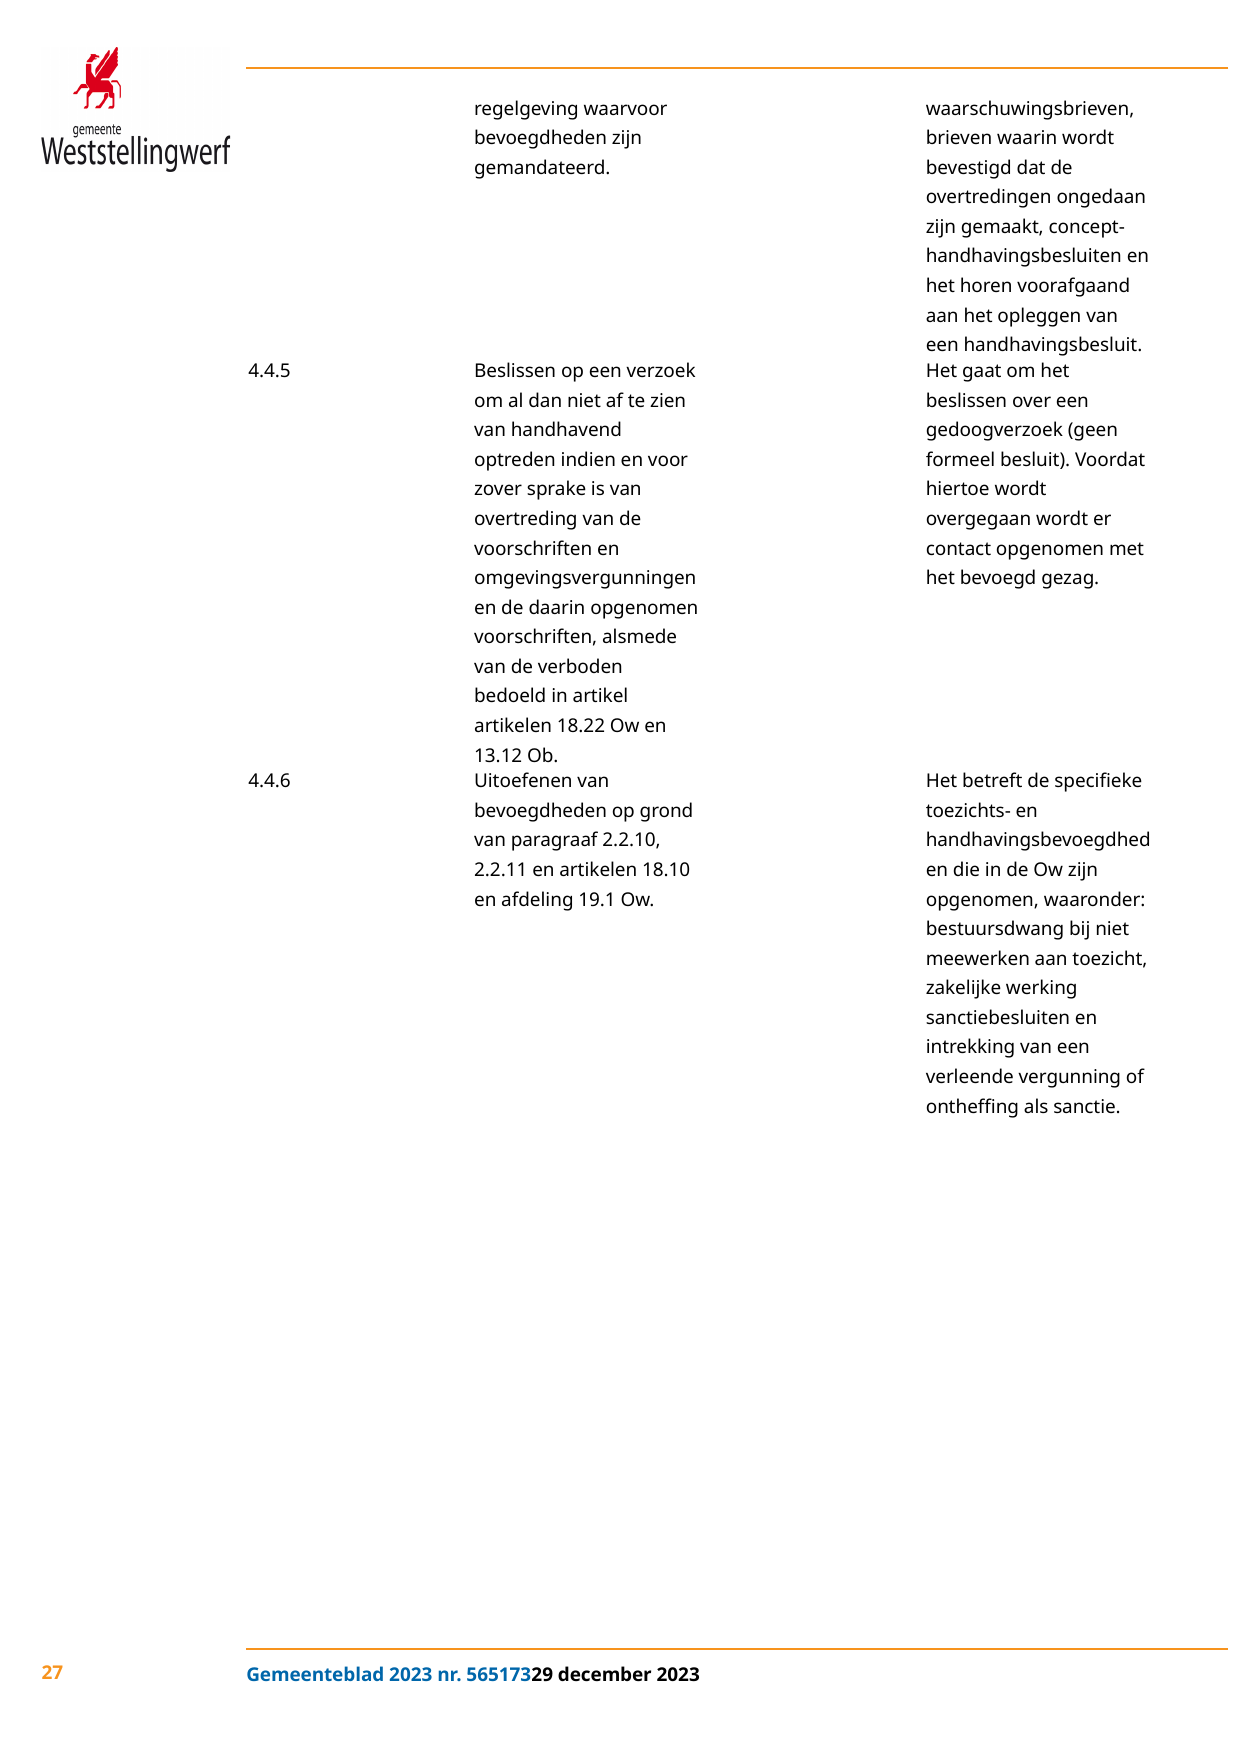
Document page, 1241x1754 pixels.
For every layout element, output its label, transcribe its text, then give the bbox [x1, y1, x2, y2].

table_cell [700, 95, 926, 357]
table_cell [248, 95, 474, 357]
table_cell 4.4.6 [248, 768, 474, 1119]
picture [41, 47, 231, 172]
table_cell [700, 768, 926, 1119]
table_cell Het betreft de specifieke toezichts- en handhavingsbevoegdheden die in de Ow zijn opgenomen, waaronder: bestuursdwang bij niet meewerken aan toezicht, zakelijke werking sanctiebesluiten en intrekking van een verleende vergunning of ontheffing als sanctie. [926, 768, 1152, 1119]
table_cell regelgeving waarvoor bevoegdheden zijn gemandateerd. [474, 95, 700, 357]
table_cell [700, 357, 926, 767]
table_cell Uitoefenen van bevoegdheden op grond van paragraaf 2.2.10, 2.2.11 en artikelen 18.10 en afdeling 19.1 Ow. [474, 768, 700, 1119]
table_cell Beslissen op een verzoek om al dan niet af te zien van handhavend optreden indien en voor zover sprake is van overtreding van de voorschriften en omgevingsvergunningen en de daarin opgenomen voorschriften, alsmede van de verboden bedoeld in artikel artikelen 18.22 Ow en 13.12 Ob. [474, 357, 700, 767]
table_cell 4.4.5 [248, 357, 474, 767]
table_cell Het gaat om het beslissen over een gedoogverzoek (geen formeel besluit). Voordat hiertoe wordt overgegaan wordt er contact opgenomen met het bevoegd gezag. [926, 357, 1152, 767]
table_cell waarschuwingsbrieven, brieven waarin wordt bevestigd dat de overtredingen ongedaan zijn gemaakt, concept-handhavingsbesluiten en het horen voorafgaand aan het opleggen van een handhavingsbesluit. [926, 95, 1152, 357]
